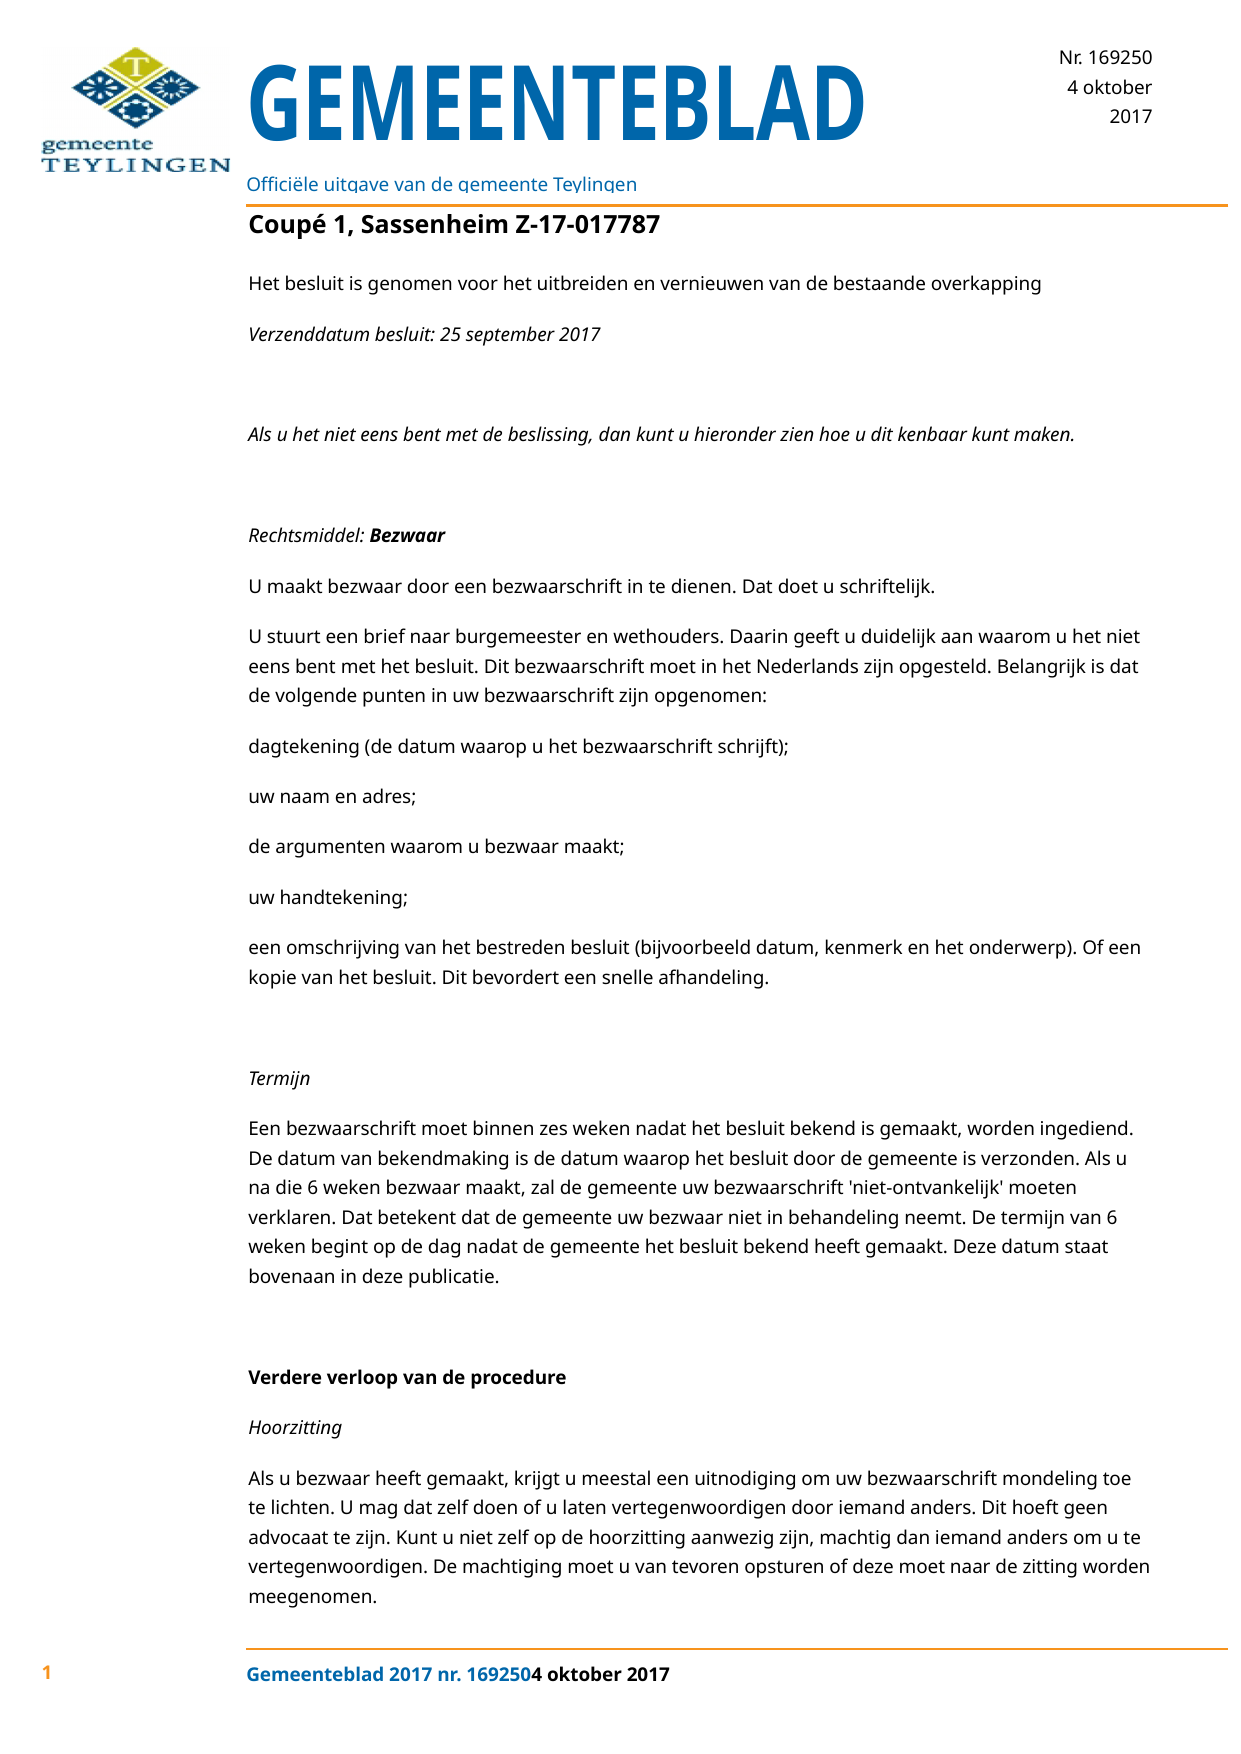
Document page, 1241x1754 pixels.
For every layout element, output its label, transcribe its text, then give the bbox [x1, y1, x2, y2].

text Als u het niet eens bent met de beslissing, dan kunt u hieronder zien hoe u dit kenbaar kunt maken. [248, 422, 1152, 447]
text Hoorzitting [248, 1414, 1152, 1440]
text Rechtsmiddel: Bezwaar [248, 522, 1152, 548]
text Verzenddatum besluit: 25 september 2017 [248, 321, 1152, 346]
text Termijn [248, 1065, 1152, 1091]
text Coupé 1, Sassenheim Z-17-017787 [248, 207, 1152, 241]
text uw handtekening; [248, 884, 1152, 910]
text de argumenten waarom u bezwaar maakt; [248, 834, 1152, 859]
text U stuurt een brief naar burgemeester en wethouders. Daarin geeft u duidelijk aan waarom u het niet eens bent met het besluit. Dit bezwaarschrift moet in het Nederlands zijn opgesteld. Belangrijk is dat de volgende punten in uw bezwaarschrift zijn opgenomen: [248, 623, 1152, 708]
text Verdere verloop van de procedure [248, 1364, 1152, 1390]
text dagtekening (de datum waarop u het bezwaarschrift schrijft); [248, 733, 1152, 758]
text U maakt bezwaar door een bezwaarschrift in te dienen. Dat doet u schriftelijk. [248, 573, 1152, 598]
text een omschrijving van het bestreden besluit (bijvoorbeeld datum, kenmerk en het onderwerp). Of een kopie van het besluit. Dit bevordert een snelle afhandeling. [248, 934, 1152, 990]
text uw naam en adres; [248, 783, 1152, 809]
picture [41, 47, 231, 172]
text Het besluit is genomen voor het uitbreiden en vernieuwen van de bestaande overkapping [248, 270, 1152, 296]
text Een bezwaarschrift moet binnen zes weken nadat het besluit bekend is gemaakt, worden ingediend. De datum van bekendmaking is de datum waarop het besluit door de gemeente is verzonden. Als u na die 6 weken bezwaar maakt, zal de gemeente uw bezwaarschrift 'niet-ontvankelijk' moeten verklaren. Dat betekent dat de gemeente uw bezwaar niet in behandeling neemt. De termijn van 6 weken begint op de dag nadat de gemeente het besluit bekend heeft gemaakt. Deze datum staat bovenaan in deze publicatie. [248, 1115, 1152, 1289]
text Als u bezwaar heeft gemaakt, krijgt u meestal een uitnodiging om uw bezwaarschrift mondeling toe te lichten. U mag dat zelf doen of u laten vertegenwoordigen door iemand anders. Dit hoeft geen advocaat te zijn. Kunt u niet zelf op de hoorzitting aanwezig zijn, machtig dan iemand anders om u te vertegenwoordigen. De machtiging moet u van tevoren opsturen of deze moet naar de zitting worden meegenomen. [248, 1465, 1152, 1609]
